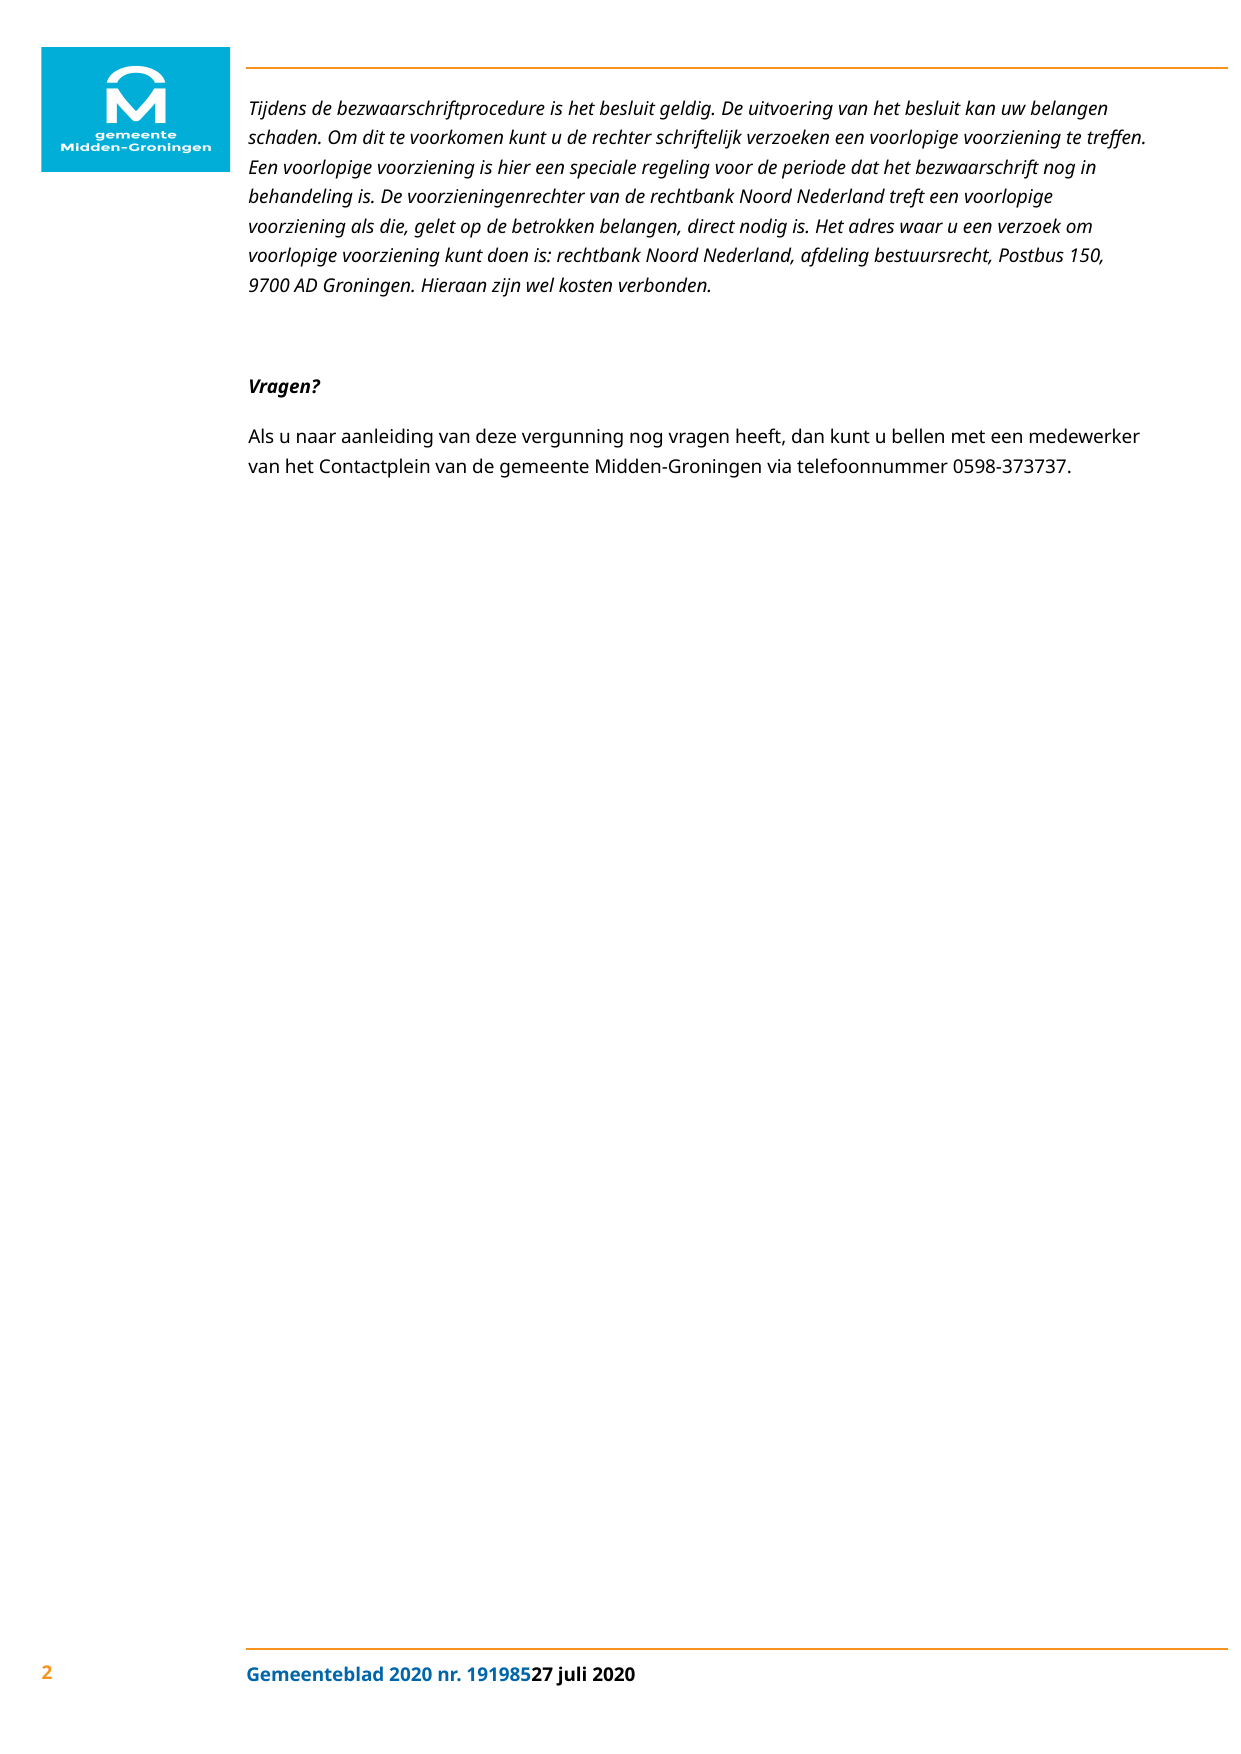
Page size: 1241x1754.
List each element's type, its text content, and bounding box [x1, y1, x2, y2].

text Als u naar aanleiding van deze vergunning nog vragen heeft, dan kunt u bellen met een medewerker van het Contactplein van de gemeente Midden-Groningen via telefoonnummer 0598-373737. [248, 423, 1152, 479]
text Vragen? [248, 373, 1152, 399]
picture [108, 66, 164, 82]
text Tijdens de bezwaarschriftprocedure is het besluit geldig. De uitvoering van het besluit kan uw belangen schaden. Om dit te voorkomen kunt u de rechter schriftelijk verzoeken een voorlopige voorziening te treffen. Een voorlopige voorziening is hier een speciale regeling voor de periode dat het bezwaarschrift nog in behandeling is. De voorzieningenrechter van de rechtbank Noord Nederland treft een voorlopige voorziening als die, gelet op de betrokken belangen, direct nodig is. Het adres waar u een verzoek om voorlopige voorziening kunt doen is: rechtbank Noord Nederland, afdeling bestuursrecht, Postbus 150, 9700 AD Groningen. Hieraan zijn wel kosten verbonden. [248, 95, 1152, 298]
picture [184, 146, 190, 153]
picture [107, 89, 165, 122]
